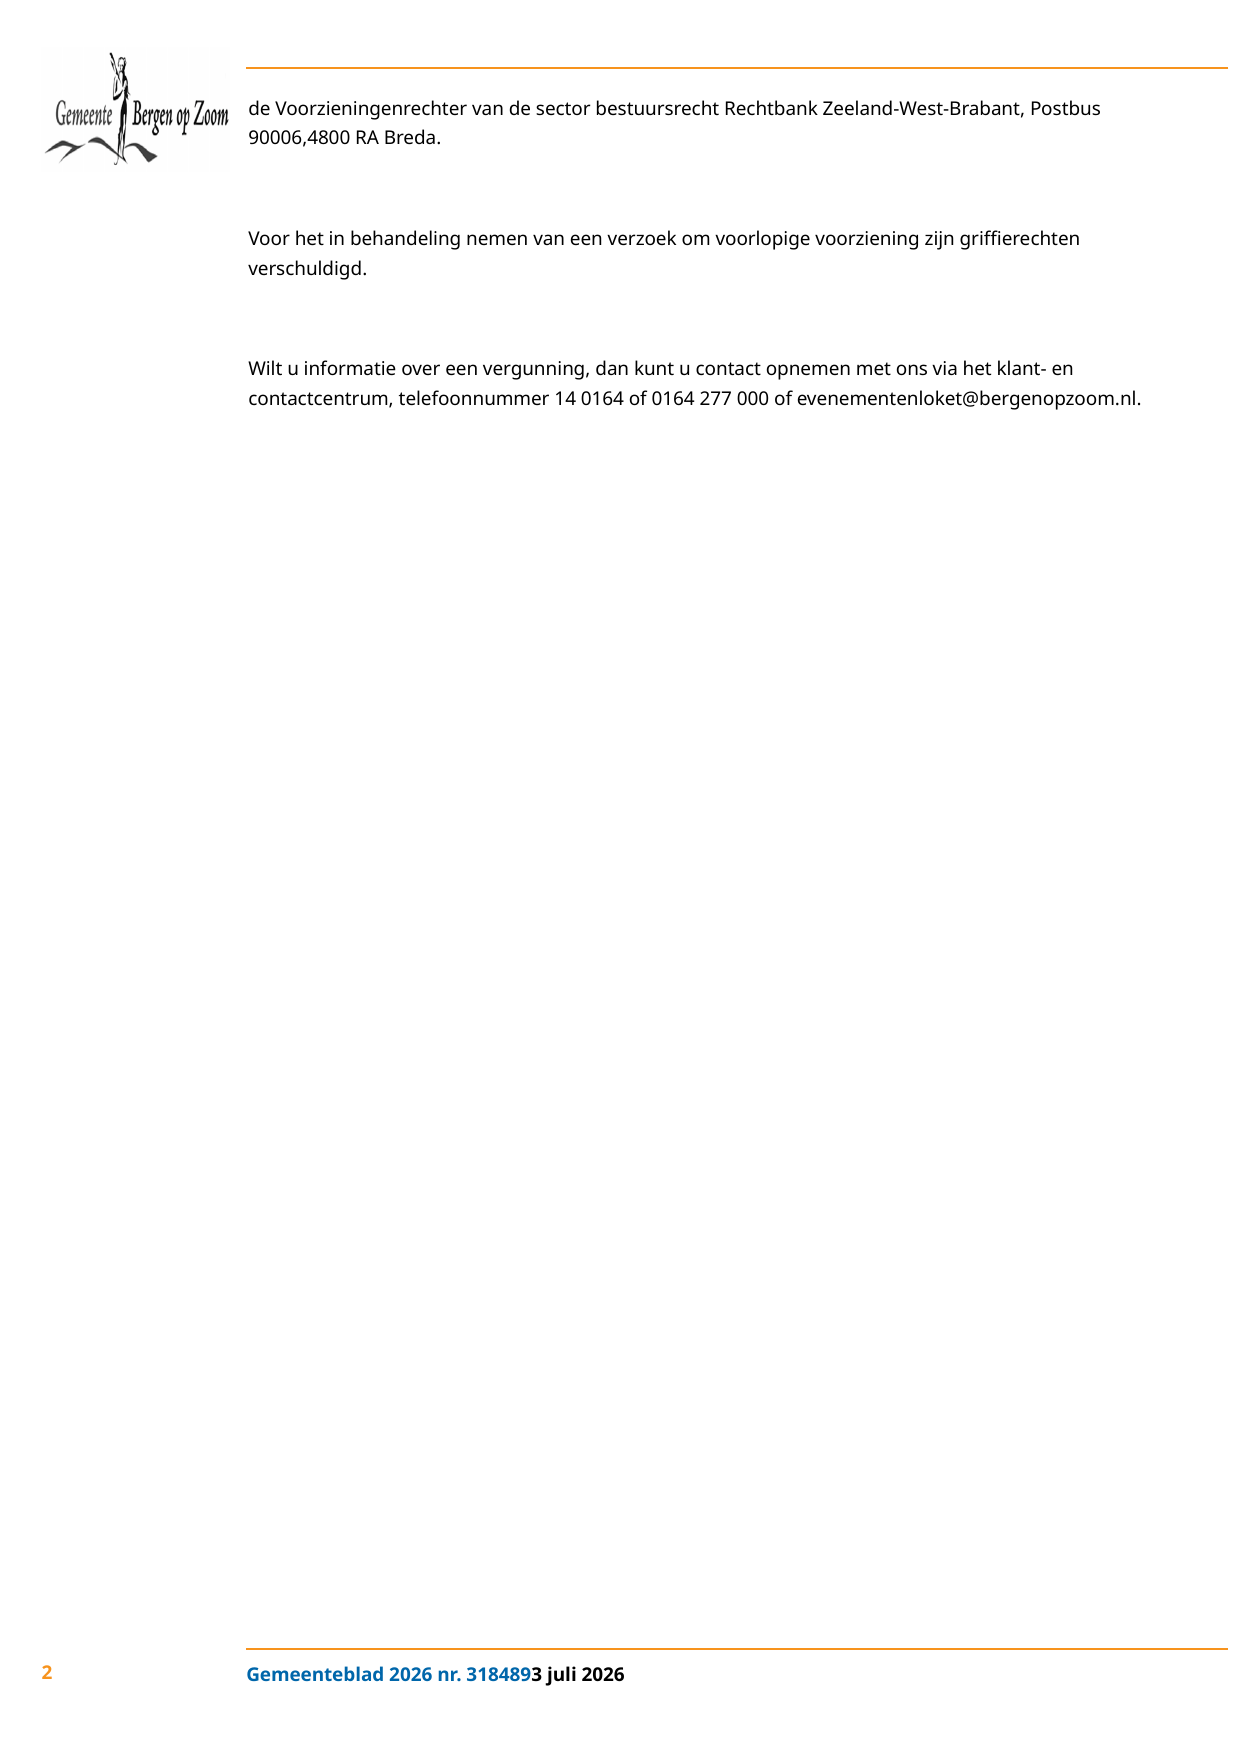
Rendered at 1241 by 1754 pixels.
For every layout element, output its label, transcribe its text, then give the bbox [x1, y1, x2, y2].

text Voor het in behandeling nemen van een verzoek om voorlopige voorziening zijn griffierechten verschuldigd. [248, 225, 1152, 281]
picture [41, 47, 231, 172]
text de Voorzieningenrechter van de sector bestuursrecht Rechtbank Zeeland-West-Brabant, Postbus 90006,4800 RA Breda. [248, 95, 1152, 150]
text Wilt u informatie over een vergunning, dan kunt u contact opnemen met ons via het klant- en contactcentrum, telefoonnummer 14 0164 of 0164 277 000 of evenementenloket@bergenopzoom.nl. [248, 356, 1152, 411]
